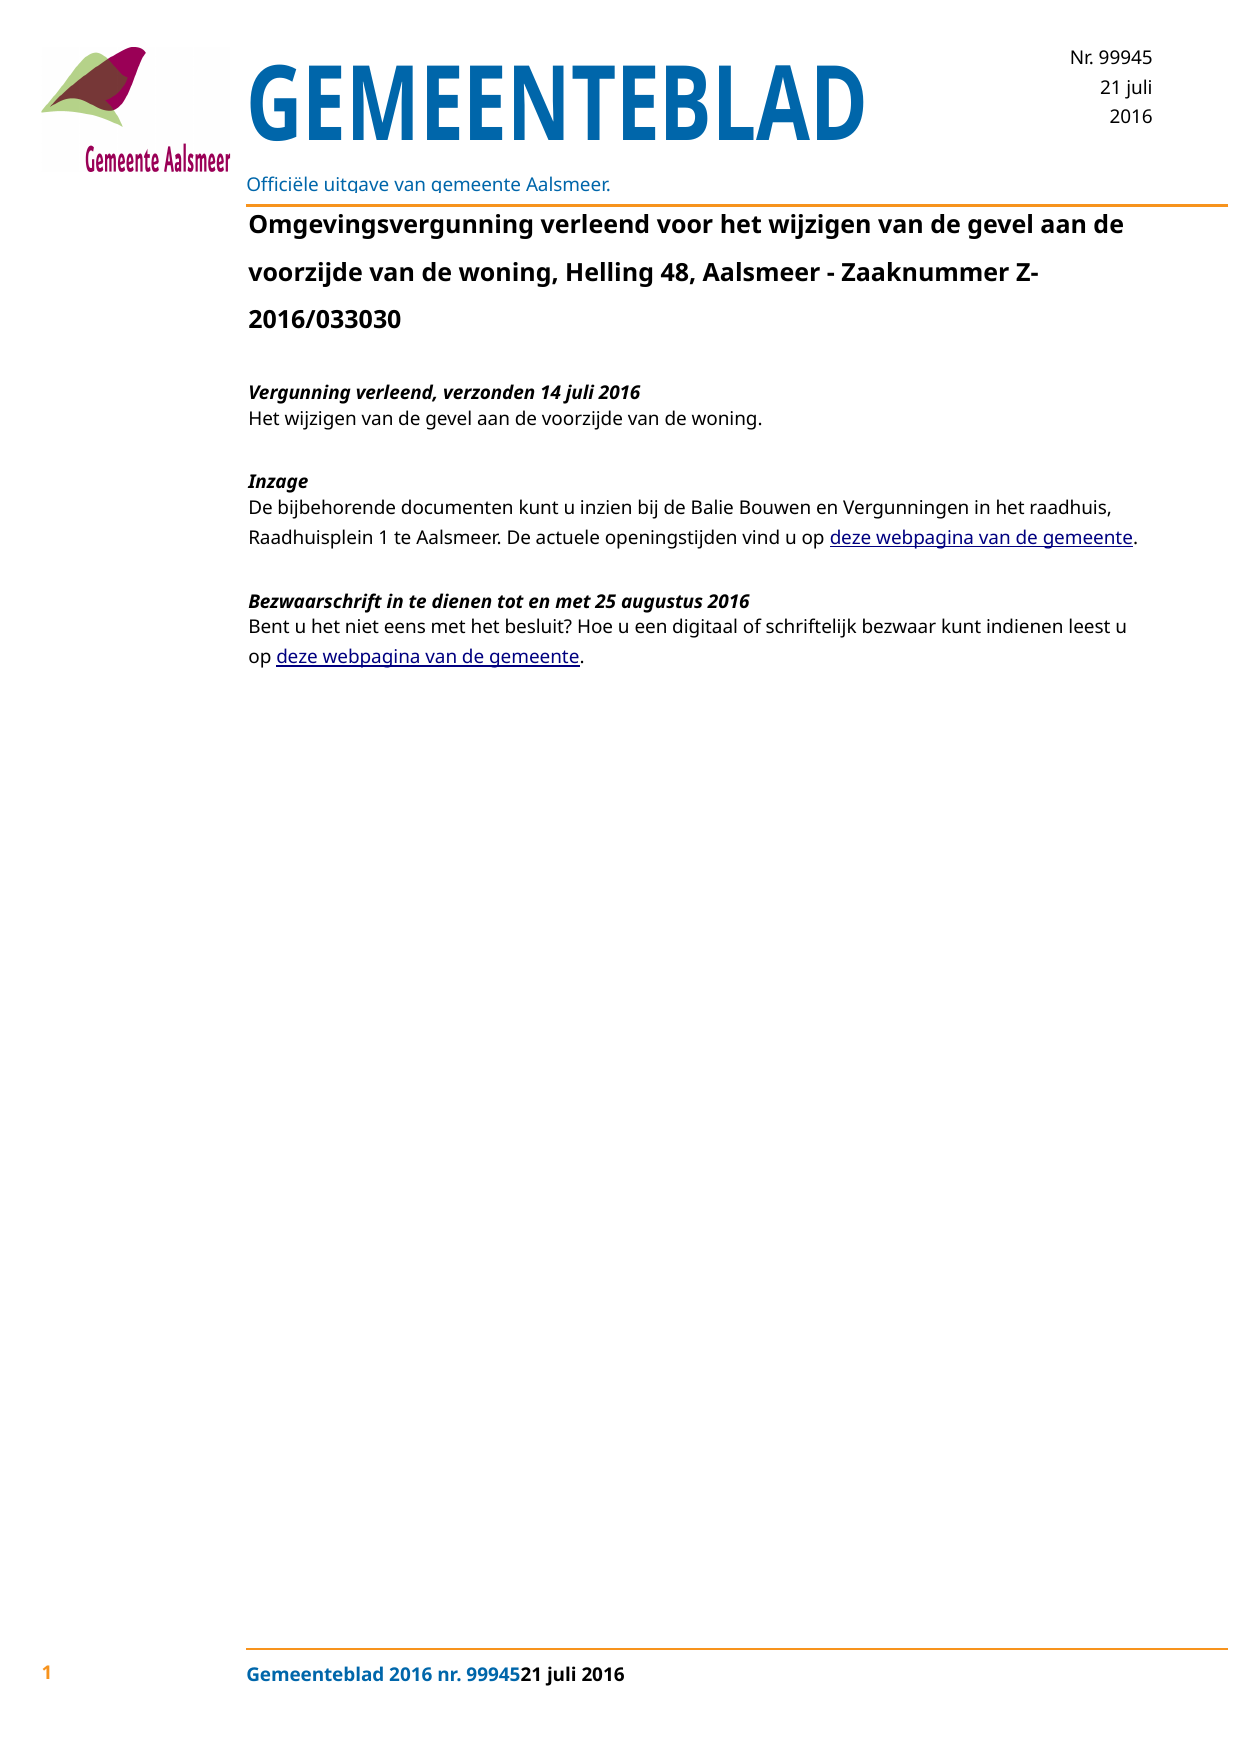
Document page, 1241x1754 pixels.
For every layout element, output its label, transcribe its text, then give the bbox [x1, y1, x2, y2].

picture [41, 47, 231, 172]
text De bijbehorende documenten kunt u inzien bij de Balie Bouwen en Vergunningen in het raadhuis, Raadhuisplein 1 te Aalsmeer. De actuele openingstijden vind u op deze webpagina van de gemeente. [248, 494, 1152, 550]
text Omgevingsvergunning verleend voor het wijzigen van de gevel aan de voorzijde van de woning, Helling 48, Aalsmeer - Zaaknummer Z-2016/033030 [248, 207, 1152, 336]
text Het wijzigen van de gevel aan de voorzijde van de woning. [248, 405, 1152, 431]
text Vergunning verleend, verzonden 14 juli 2016 [248, 379, 1152, 405]
text Bezwaarschrift in te dienen tot en met 25 augustus 2016 [248, 588, 1152, 614]
text Inzage [248, 469, 1152, 494]
text Bent u het niet eens met het besluit? Hoe u een digitaal of schriftelijk bezwaar kunt indienen leest u op deze webpagina van de gemeente. [248, 614, 1152, 669]
